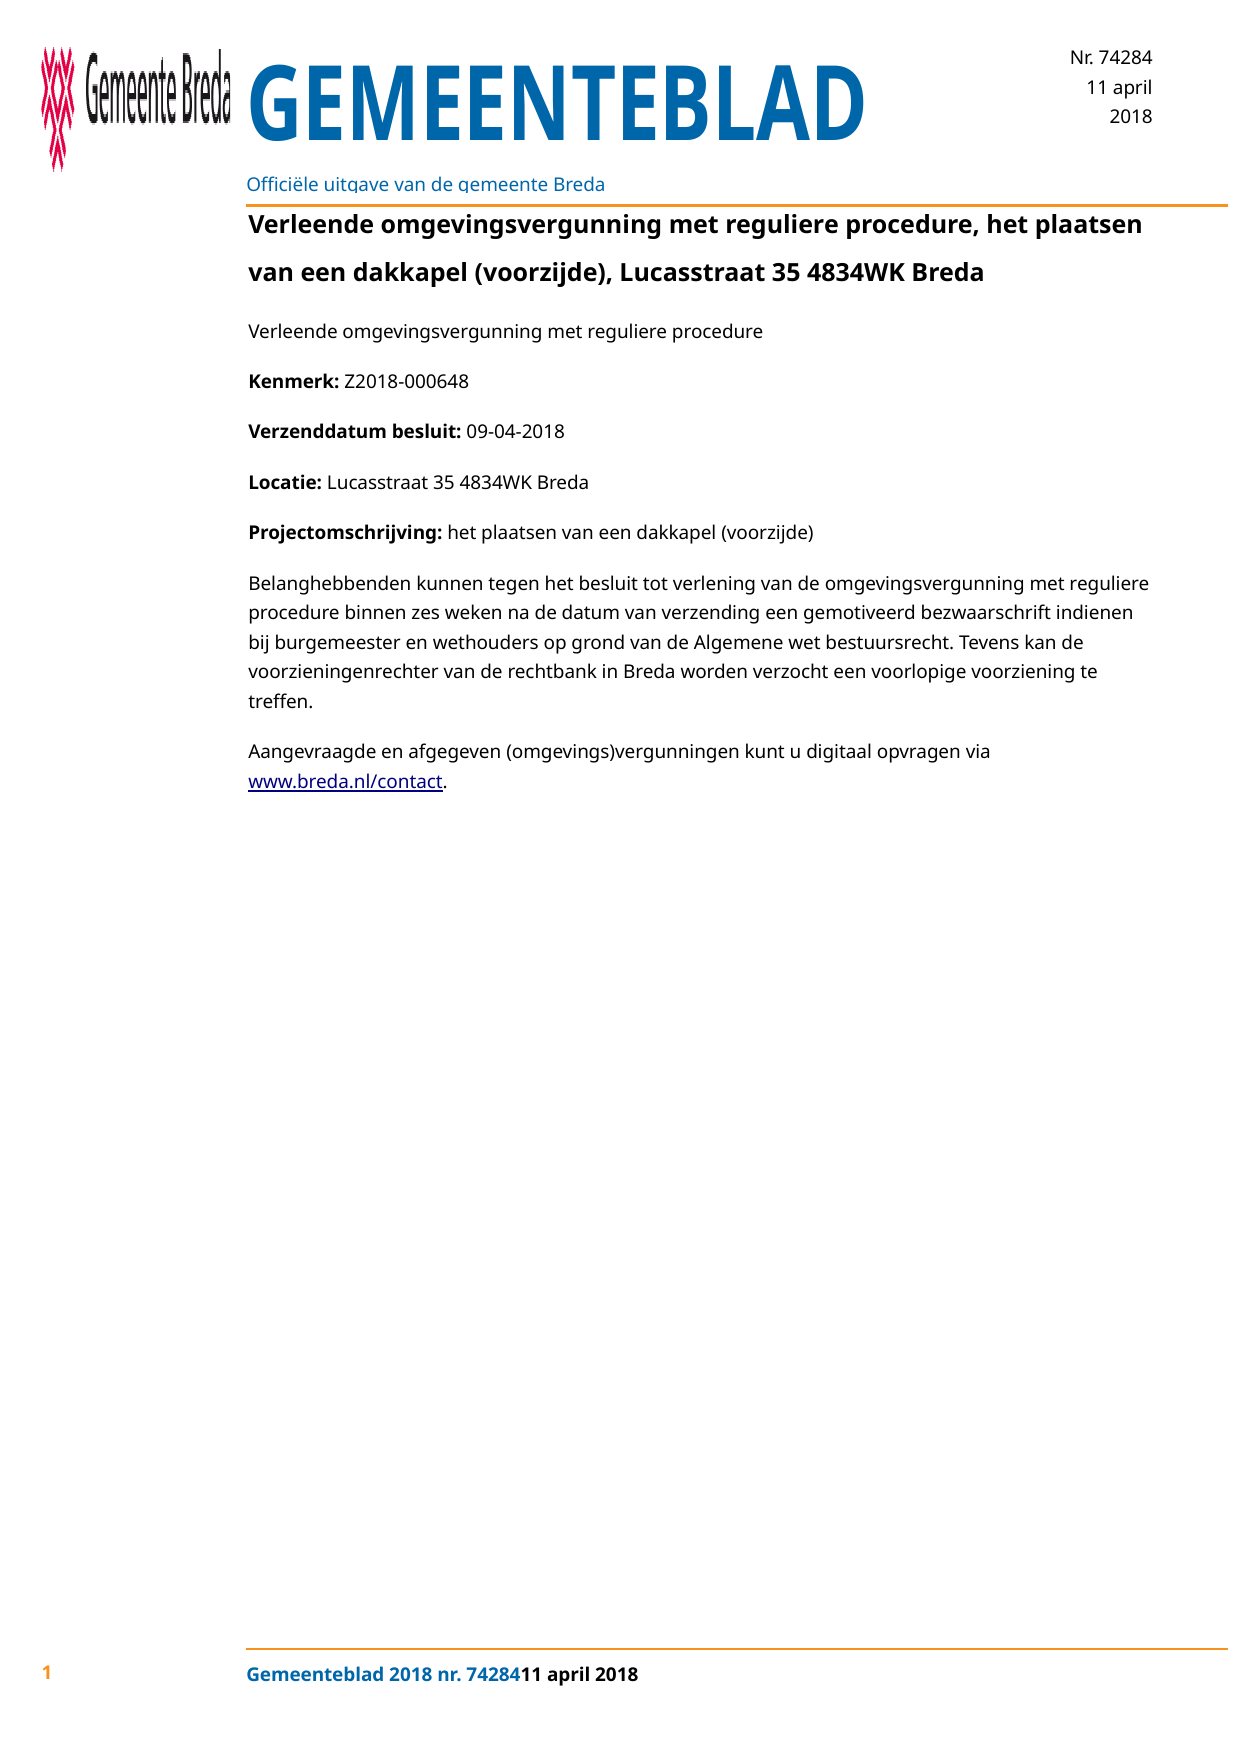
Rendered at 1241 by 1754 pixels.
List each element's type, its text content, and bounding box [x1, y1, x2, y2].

text Belanghebbenden kunnen tegen het besluit tot verlening van de omgevingsvergunning met reguliere procedure binnen zes weken na de datum van verzending een gemotiveerd bezwaarschrift indienen bij burgemeester en wethouders op grond van de Algemene wet bestuursrecht. Tevens kan de voorzieningenrechter van de rechtbank in Breda worden verzocht een voorlopige voorziening te treffen. [248, 570, 1152, 714]
picture [41, 47, 231, 172]
text Aangevraagde en afgegeven (omgevings)vergunningen kunt u digitaal opvragen via www.breda.nl/contact. [248, 739, 1152, 794]
text Verleende omgevingsvergunning met reguliere procedure, het plaatsen van een dakkapel (voorzijde), Lucasstraat 35 4834WK Breda [248, 207, 1152, 288]
text Kenmerk: Z2018-000648 [248, 368, 1152, 394]
text Verzenddatum besluit: 09-04-2018 [248, 419, 1152, 444]
text Locatie: Lucasstraat 35 4834WK Breda [248, 469, 1152, 495]
text Projectomschrijving: het plaatsen van een dakkapel (voorzijde) [248, 519, 1152, 545]
text Verleende omgevingsvergunning met reguliere procedure [248, 318, 1152, 344]
